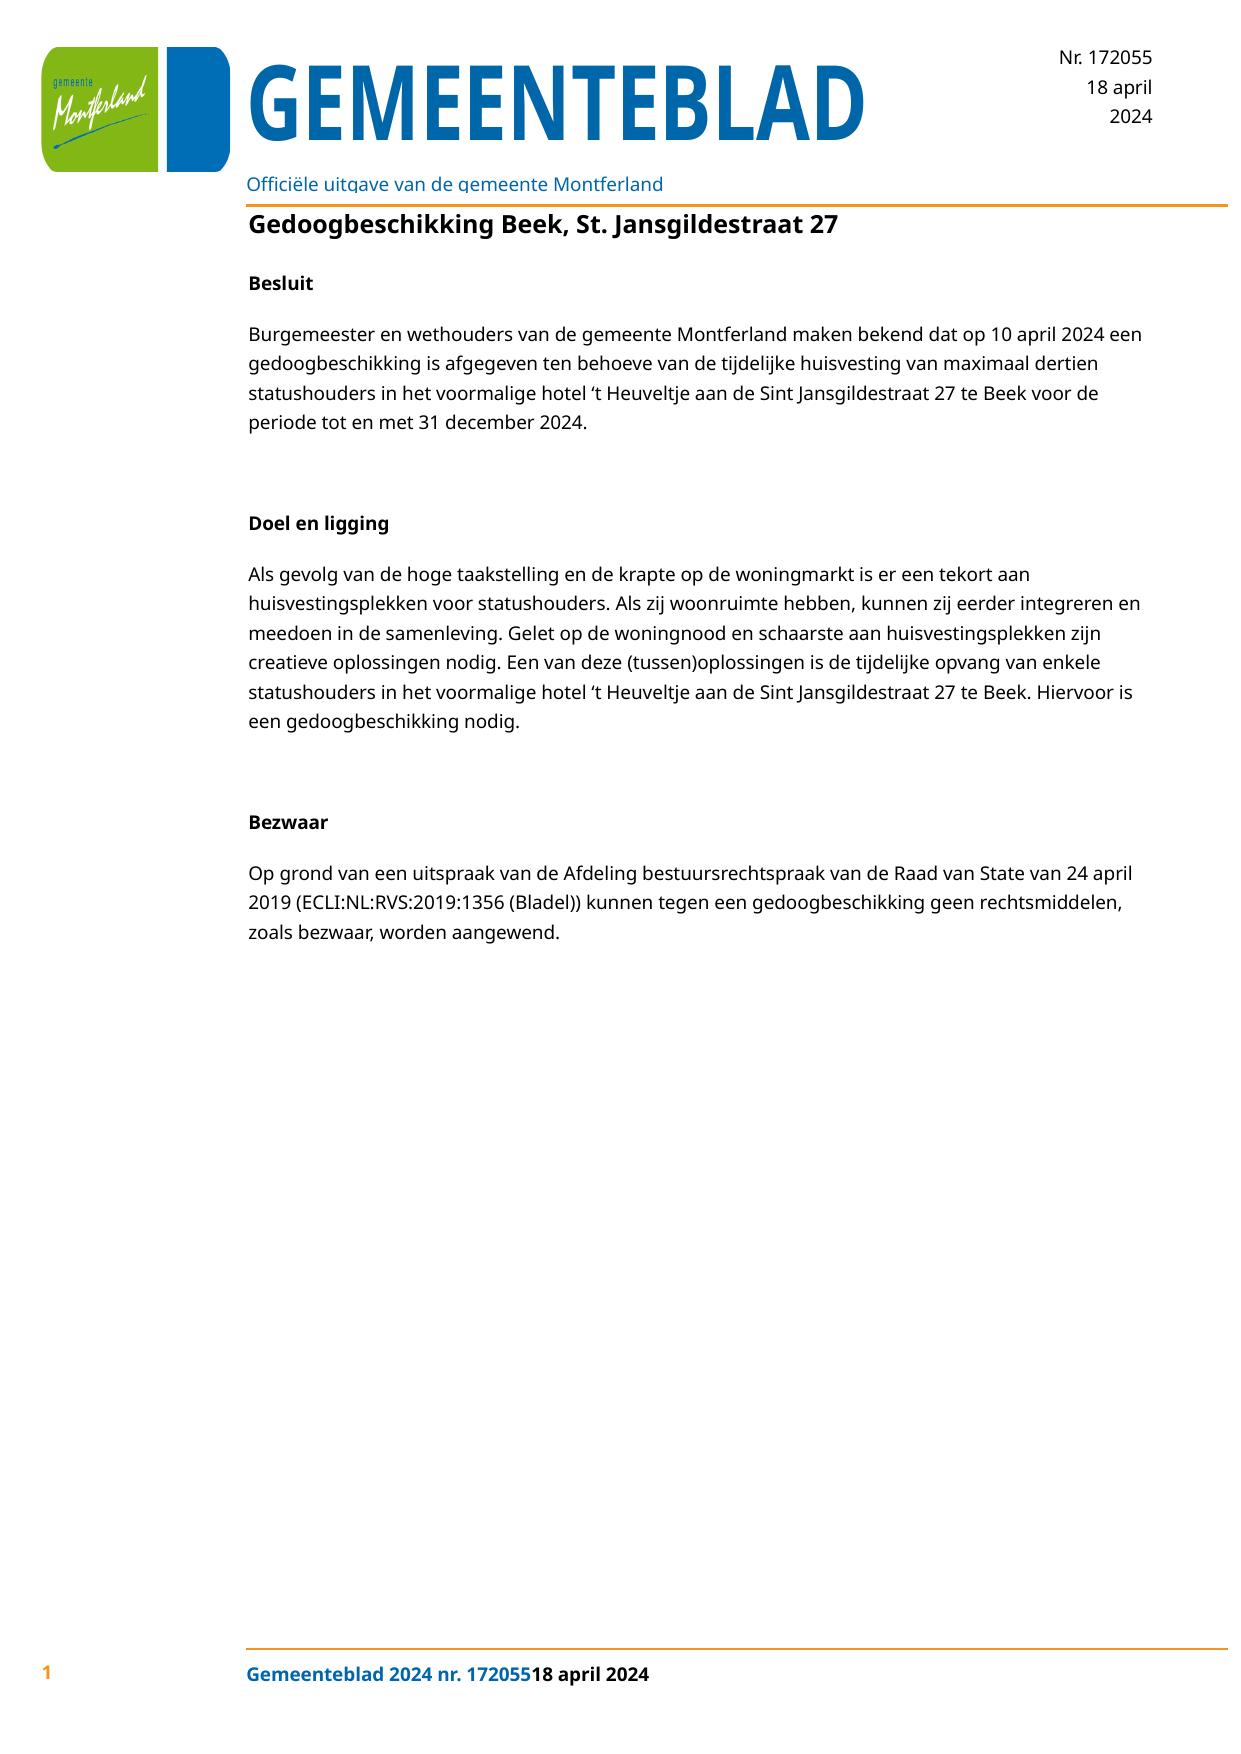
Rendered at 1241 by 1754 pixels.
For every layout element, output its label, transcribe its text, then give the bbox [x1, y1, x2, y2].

text Burgemeester en wethouders van de gemeente Montferland maken bekend dat op 10 april 2024 een gedoogbeschikking is afgegeven ten behoeve van de tijdelijke huisvesting van maximaal dertien statushouders in het voormalige hotel ‘t Heuveltje aan de Sint Jansgildestraat 27 te Beek voor de periode tot en met 31 december 2024. [248, 321, 1152, 435]
text Gedoogbeschikking Beek, St. Jansgildestraat 27 [248, 207, 1152, 241]
picture [41, 47, 231, 172]
text Doel en ligging [248, 510, 1152, 536]
text Op grond van een uitspraak van de Afdeling bestuursrechtspraak van de Raad van State van 24 april 2019 (ECLI:NL:RVS:2019:1356 (Bladel)) kunnen tegen een gedoogbeschikking geen rechtsmiddelen, zoals bezwaar, worden aangewend. [248, 860, 1152, 945]
text Bezwaar [248, 809, 1152, 835]
text Besluit [248, 270, 1152, 296]
text Als gevolg van de hoge taakstelling en de krapte op de woningmarkt is er een tekort aan huisvestingsplekken voor statushouders. Als zij woonruimte hebben, kunnen zij eerder integreren en meedoen in de samenleving. Gelet op de woningnood en schaarste aan huisvestingsplekken zijn creatieve oplossingen nodig. Een van deze (tussen)oplossingen is de tijdelijke opvang van enkele statushouders in het voormalige hotel ‘t Heuveltje aan de Sint Jansgildestraat 27 te Beek. Hiervoor is een gedoogbeschikking nodig. [248, 561, 1152, 734]
